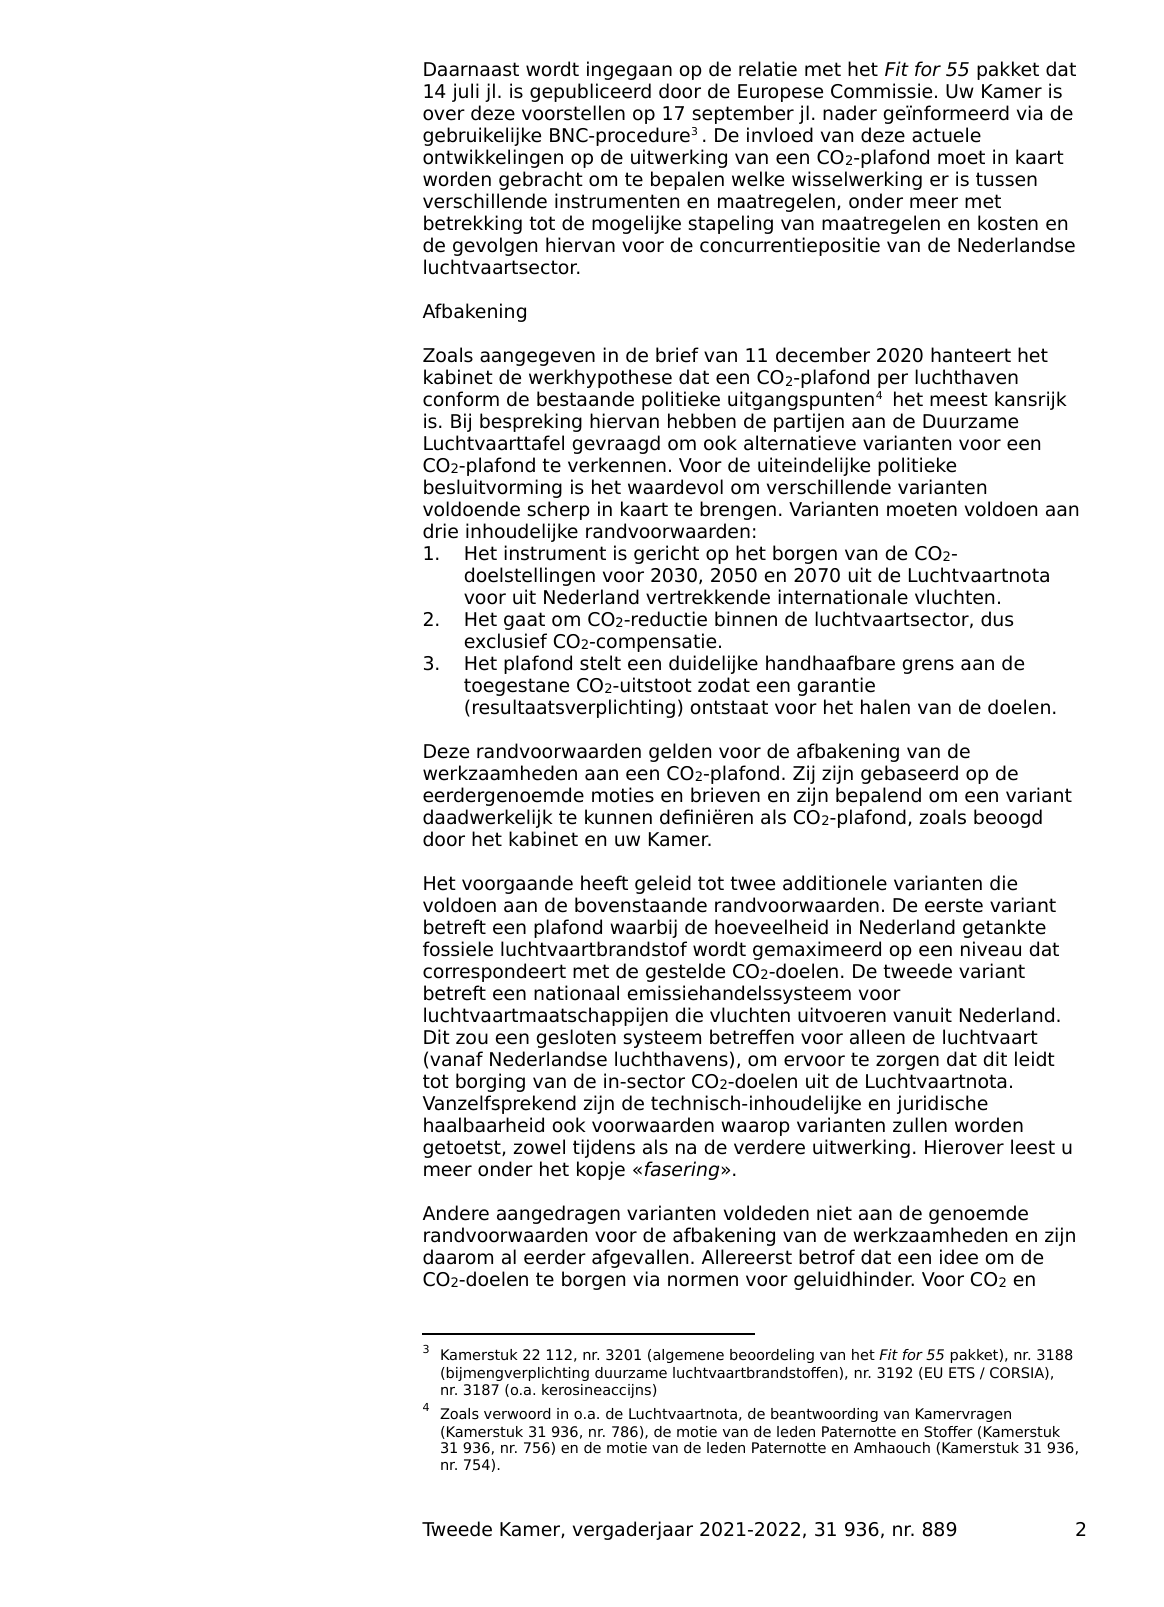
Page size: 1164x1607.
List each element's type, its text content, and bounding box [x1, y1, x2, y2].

subtitle Afbakening [422, 301, 1087, 323]
text Het voorgaande heeft geleid tot twee additionele varianten die voldoen aan de bovenstaande randvoorwaarden. De eerste variant betreft een plafond waarbij de hoeveelheid in Nederland getankte fossiele luchtvaartbrandstof wordt gemaximeerd op een niveau dat correspondeert met de gestelde CO2-doelen. De tweede variant betreft een nationaal emissiehandelssysteem voor luchtvaartmaatschappijen die vluchten uitvoeren vanuit Nederland. Dit zou een gesloten systeem betreffen voor alleen de luchtvaart (vanaf Nederlandse luchthavens), om ervoor te zorgen dat dit leidt tot borging van de in-sector CO2-doelen uit de Luchtvaartnota. Vanzelfsprekend zijn de technisch-inhoudelijke en juridische haalbaarheid ook voorwaarden waarop varianten zullen worden getoetst, zowel tijdens als na de verdere uitwerking. Hierover leest u meer onder het kopje «fasering». [422, 873, 1087, 1181]
text 1. Het instrument is gericht op het borgen van de CO2-doelstellingen voor 2030, 2050 en 2070 uit de Luchtvaartnota voor uit Nederland vertrekkende internationale vluchten. [422, 543, 1087, 609]
text Zoals aangegeven in de brief van 11 december 2020 hanteert het kabinet de werkhypothese dat een CO2-plafond per luchthaven conform de bestaande politieke uitgangspunten het meest kansrijk is. Bij bespreking hiervan hebben de partijen aan de Duurzame Luchtvaarttafel gevraagd om ook alternatieve varianten voor een CO2-plafond te verkennen. Voor de uiteindelijke politieke besluitvorming is het waardevol om verschillende varianten voldoende scherp in kaart te brengen. Varianten moeten voldoen aan drie inhoudelijke randvoorwaarden: [422, 345, 1087, 543]
text Daarnaast wordt ingegaan op de relatie met het Fit for 55 pakket dat 14 juli jl. is gepubliceerd door de Europese Commissie. Uw Kamer is over deze voorstellen op 17 september jl. nader geïnformeerd via de gebruikelijke BNC-procedure. De invloed van deze actuele ontwikkelingen op de uitwerking van een CO2-plafond moet in kaart worden gebracht om te bepalen welke wisselwerking er is tussen verschillende instrumenten en maatregelen, onder meer met betrekking tot de mogelijke stapeling van maatregelen en kosten en de gevolgen hiervan voor de concurrentiepositie van de Nederlandse luchtvaartsector. [422, 59, 1087, 279]
text Deze randvoorwaarden gelden voor de afbakening van de werkzaamheden aan een CO2-plafond. Zij zijn gebaseerd op de eerdergenoemde moties en brieven en zijn bepalend om een variant daadwerkelijk te kunnen definiëren als CO2-plafond, zoals beoogd door het kabinet en uw Kamer. [422, 741, 1087, 851]
text Zoals verwoord in o.a. de Luchtvaartnota, de beantwoording van Kamervragen (Kamerstuk 31 936, nr. 786), de motie van de leden Paternotte en Stoffer (Kamerstuk 31 936, nr. 756) en de motie van de leden Paternotte en Amhaouch (Kamerstuk 31 936, nr. 754). [422, 1402, 1087, 1474]
text 3. Het plafond stelt een duidelijke handhaafbare grens aan de toegestane CO2-uitstoot zodat een garantie (resultaatsverplichting) ontstaat voor het halen van de doelen. [422, 653, 1087, 719]
text Andere aangedragen varianten voldeden niet aan de genoemde randvoorwaarden voor de afbakening van de werkzaamheden en zijn daarom al eerder afgevallen. Allereerst betrof dat een idee om de CO2-doelen te borgen via normen voor geluidhinder. Voor CO2 en [422, 1203, 1087, 1291]
text Kamerstuk 22 112, nr. 3201 (algemene beoordeling van het Fit for 55 pakket), nr. 3188 (bijmengverplichting duurzame luchtvaartbrandstoffen), nr. 3192 (EU ETS / CORSIA), nr. 3187 (o.a. kerosineaccijns) [422, 1343, 1087, 1399]
text 2. Het gaat om CO2-reductie binnen de luchtvaartsector, dus exclusief CO2-compensatie. [422, 609, 1087, 653]
